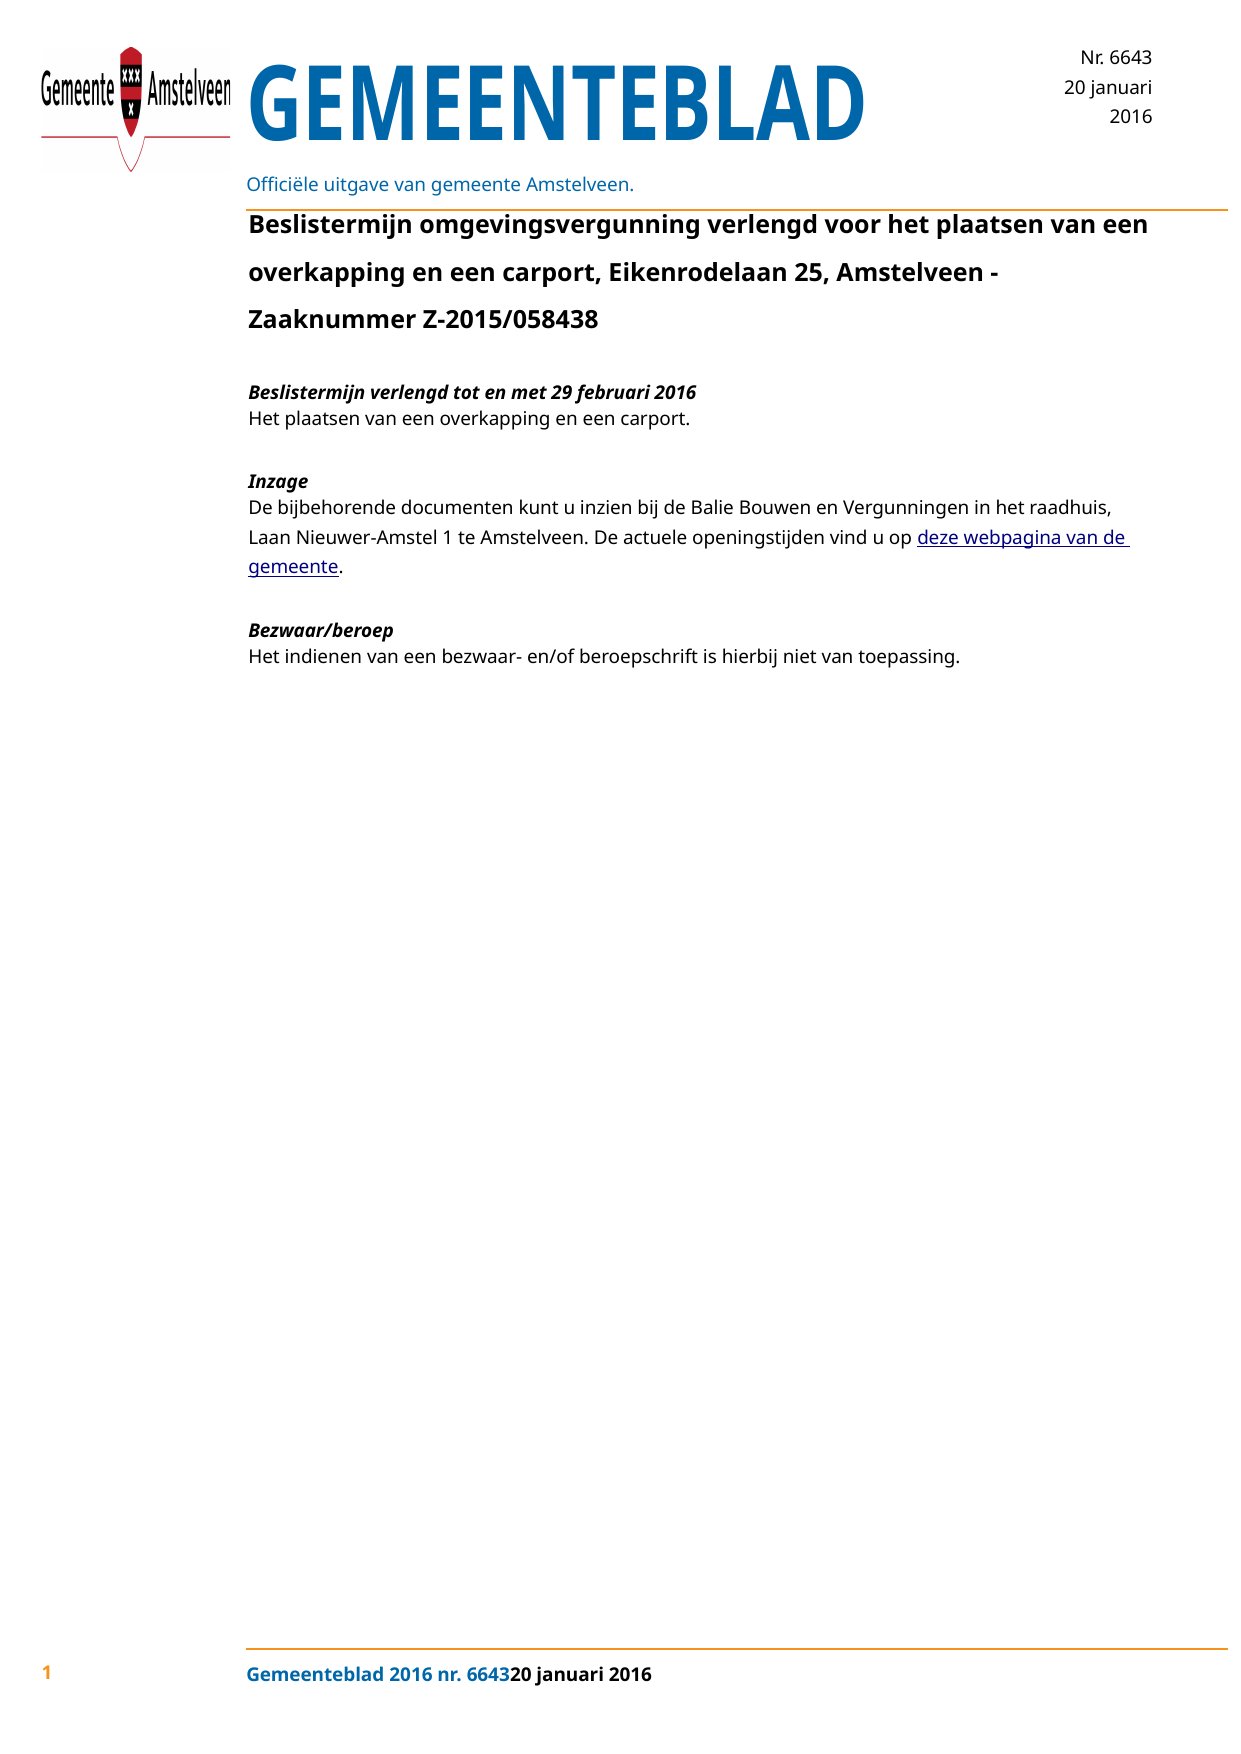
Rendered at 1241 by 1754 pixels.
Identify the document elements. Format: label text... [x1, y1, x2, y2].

text De bijbehorende documenten kunt u inzien bij de Balie Bouwen en Vergunningen in het raadhuis, Laan Nieuwer-Amstel 1 te Amstelveen. De actuele openingstijden vind u op deze webpagina van de gemeente. [248, 494, 1152, 579]
picture [41, 47, 231, 172]
text Het indienen van een bezwaar- en/of beroepschrift is hierbij niet van toepassing. [248, 643, 1152, 669]
text Beslistermijn verlengd tot en met 29 februari 2016 [248, 379, 1152, 405]
text Bezwaar/beroep [248, 618, 1152, 643]
text Beslistermijn omgevingsvergunning verlengd voor het plaatsen van een overkapping en een carport, Eikenrodelaan 25, Amstelveen - Zaaknummer Z-2015/058438 [248, 211, 1152, 336]
text Inzage [248, 469, 1152, 494]
text Het plaatsen van een overkapping en een carport. [248, 405, 1152, 431]
